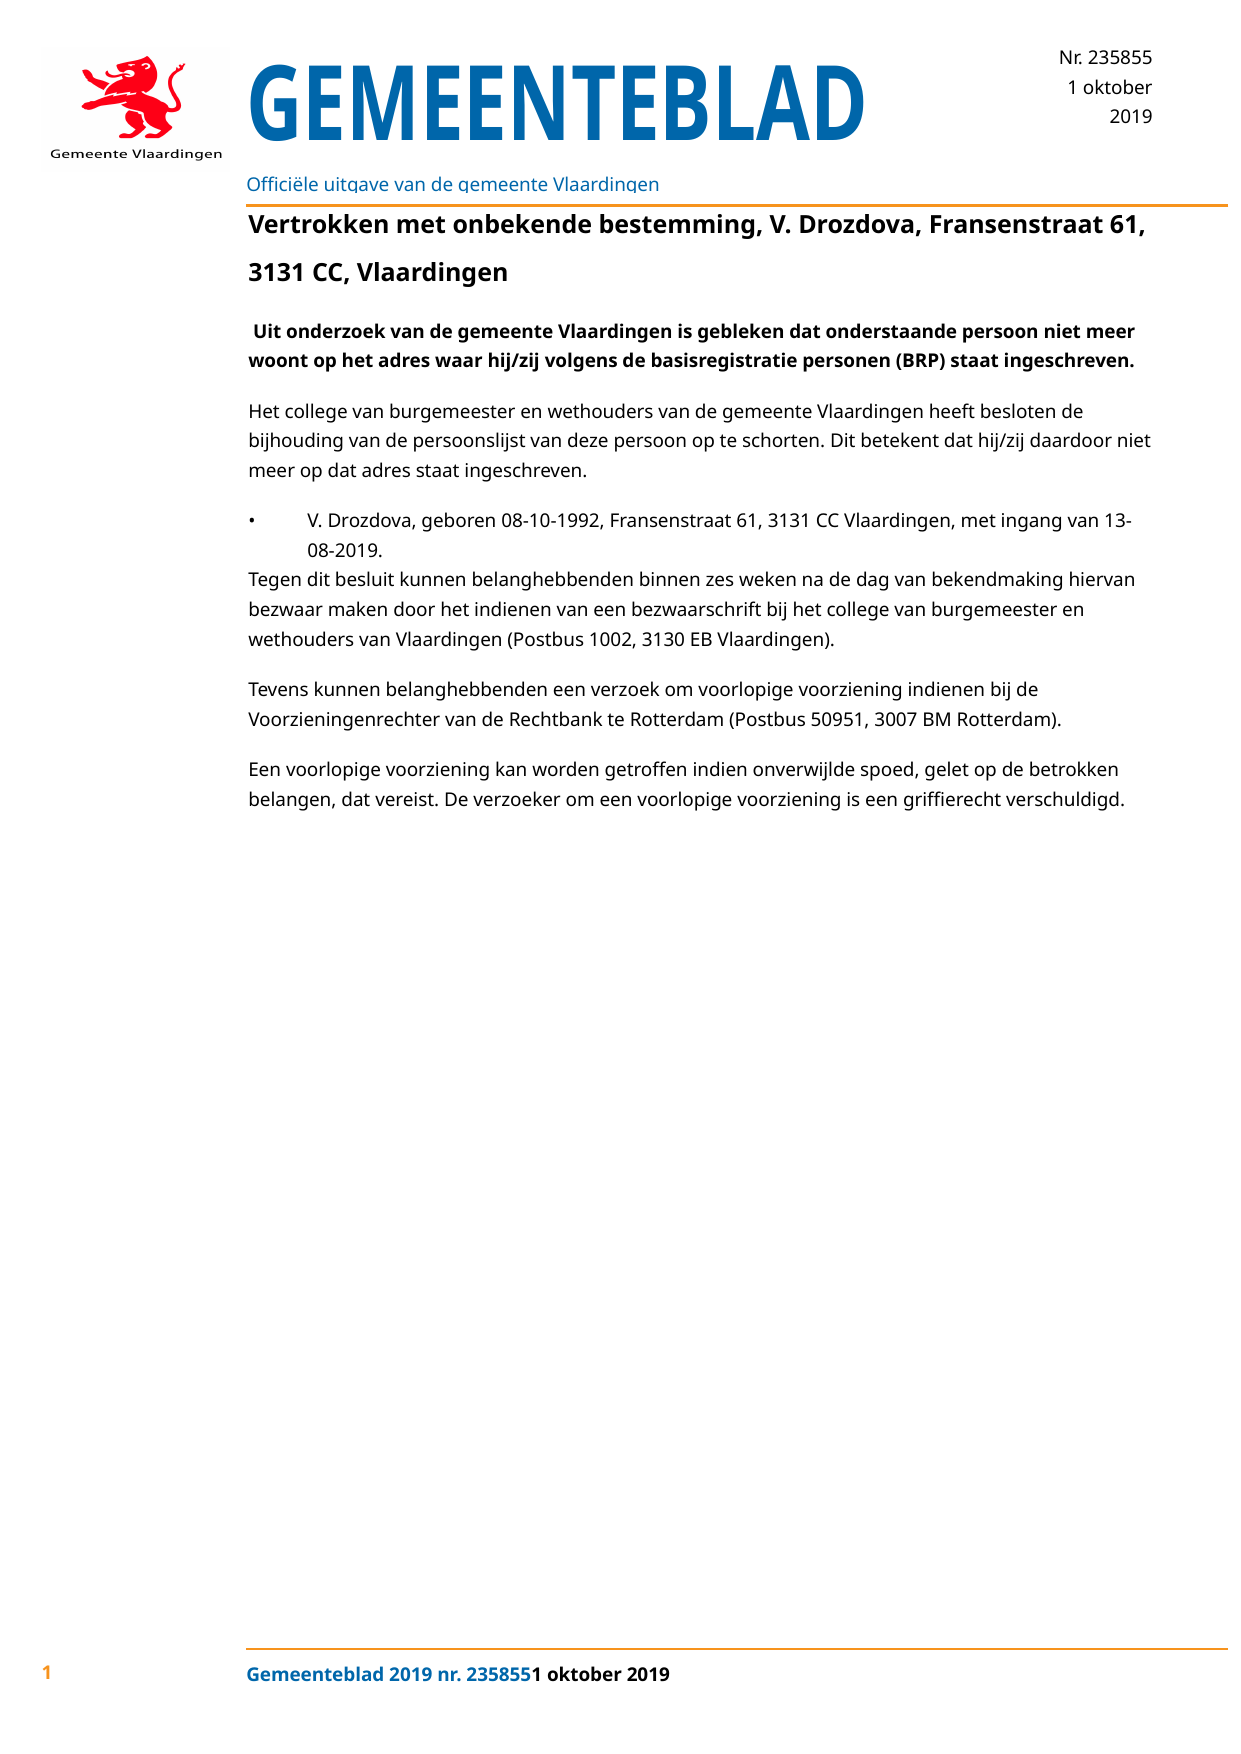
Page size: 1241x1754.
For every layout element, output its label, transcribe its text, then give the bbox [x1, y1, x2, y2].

text Het college van burgemeester en wethouders van de gemeente Vlaardingen heeft besloten de bijhouding van de persoonslijst van deze persoon op te schorten. Dit betekent dat hij/zij daardoor niet meer op dat adres staat ingeschreven. [248, 398, 1152, 483]
text Een voorlopige voorziening kan worden getroffen indien onverwijlde spoed, gelet op de betrokken belangen, dat vereist. De verzoeker om een voorlopige voorziening is een griffierecht verschuldigd. [248, 756, 1152, 812]
list V. Drozdova, geboren 08-10-1992, Fransenstraat 61, 3131 CC Vlaardingen, met ingang van 13-08-2019. [248, 507, 1152, 563]
text Tegen dit besluit kunnen belanghebbenden binnen zes weken na de dag van bekendmaking hiervan bezwaar maken door het indienen van een bezwaarschrift bij het college van burgemeester en wethouders van Vlaardingen (Postbus 1002, 3130 EB Vlaardingen). [248, 567, 1152, 652]
text Vertrokken met onbekende bestemming, V. Drozdova, Fransenstraat 61, 3131 CC, Vlaardingen [248, 207, 1152, 288]
text Uit onderzoek van de gemeente Vlaardingen is gebleken dat onderstaande persoon niet meer woont op het adres waar hij/zij volgens de basisregistratie personen (BRP) staat ingeschreven. [248, 318, 1152, 373]
text Tevens kunnen belanghebbenden een verzoek om voorlopige voorziening indienen bij de Voorzieningenrechter van de Rechtbank te Rotterdam (Postbus 50951, 3007 BM Rotterdam). [248, 676, 1152, 732]
picture [41, 47, 231, 172]
